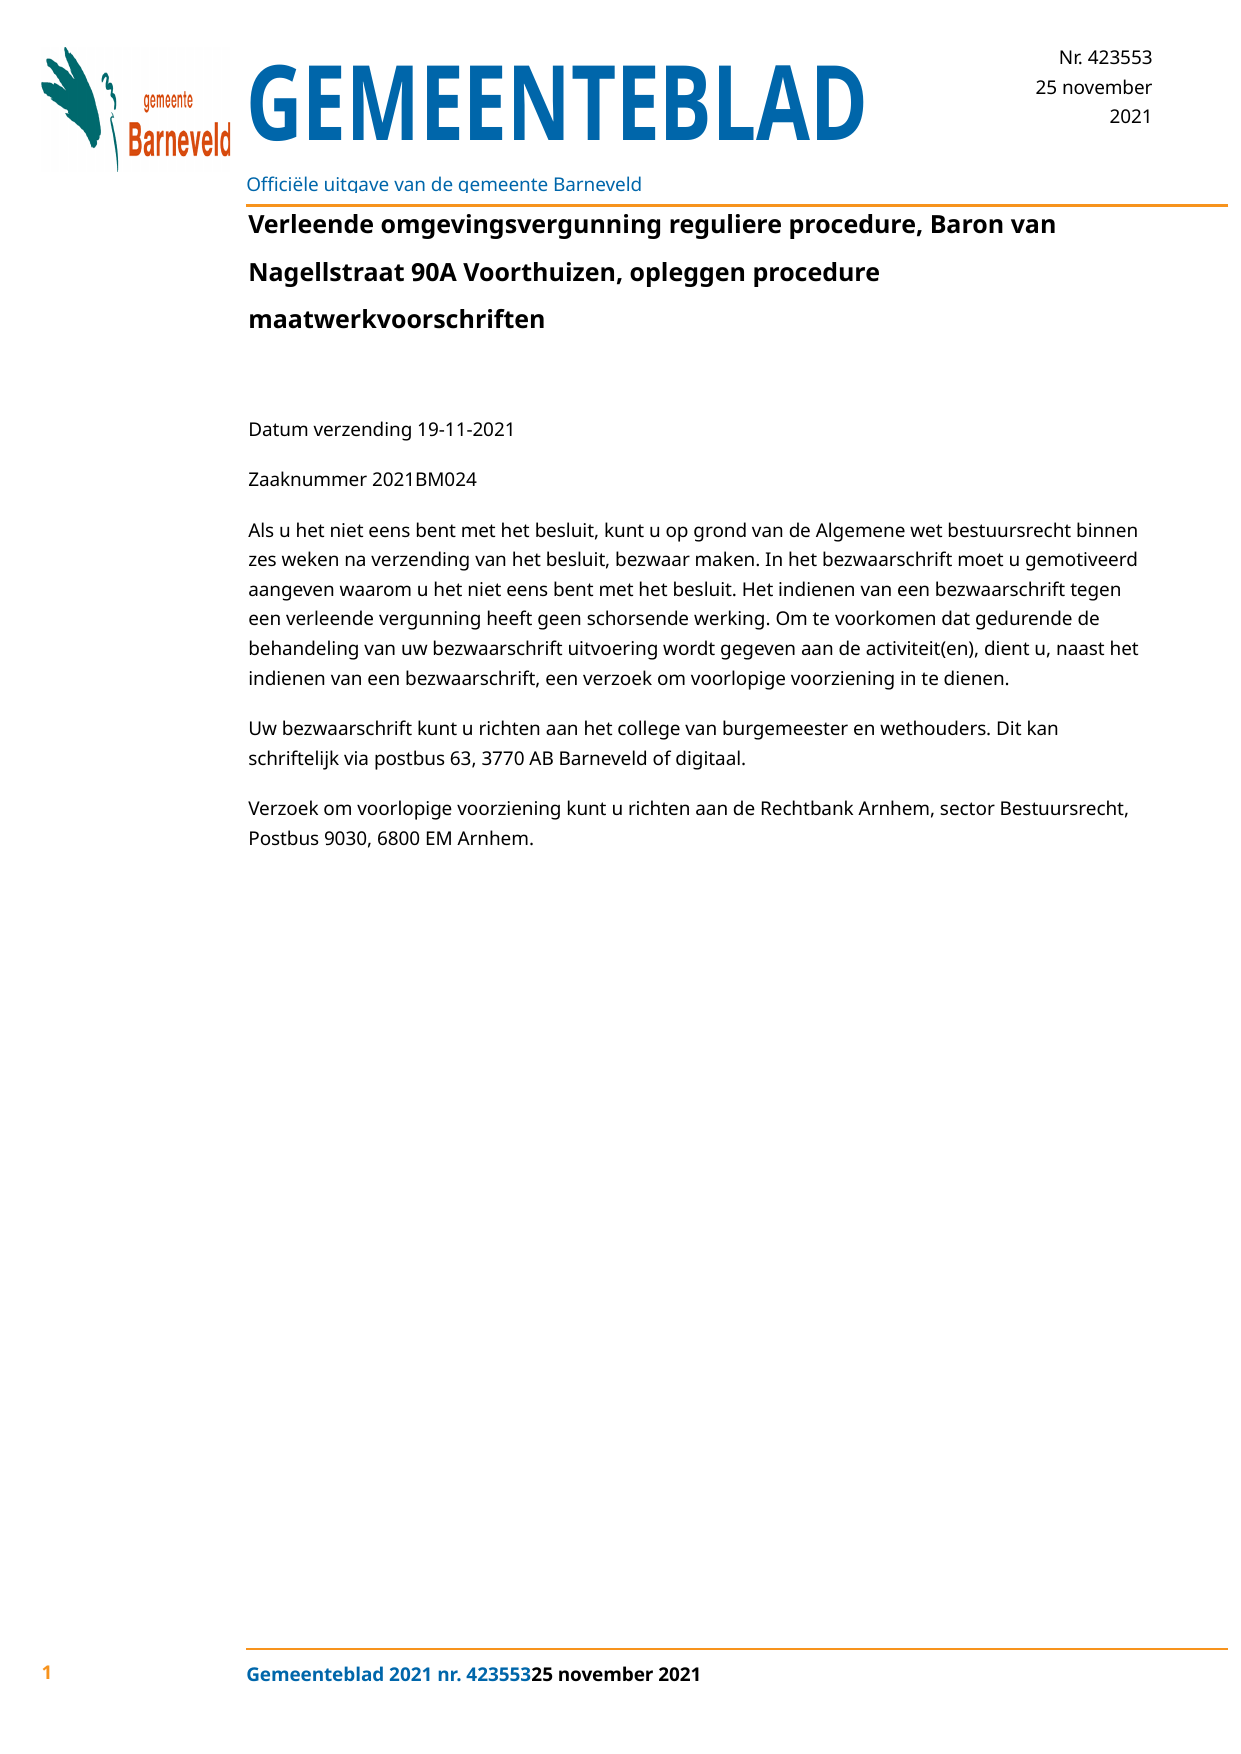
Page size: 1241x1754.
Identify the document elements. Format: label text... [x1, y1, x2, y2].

text Verzoek om voorlopige voorziening kunt u richten aan de Rechtbank Arnhem, sector Bestuursrecht, Postbus 9030, 6800 EM Arnhem. [248, 795, 1152, 850]
text Zaaknummer 2021BM024 [248, 466, 1152, 492]
text Verleende omgevingsvergunning reguliere procedure, Baron van Nagellstraat 90A Voorthuizen, opleggen procedure maatwerkvoorschriften [248, 207, 1152, 336]
text Uw bezwaarschrift kunt u richten aan het college van burgemeester en wethouders. Dit kan schriftelijk via postbus 63, 3770 AB Barneveld of digitaal. [248, 715, 1152, 770]
picture [41, 47, 231, 172]
text Als u het niet eens bent met het besluit, kunt u op grond van de Algemene wet bestuursrecht binnen zes weken na verzending van het besluit, bezwaar maken. In het bezwaarschrift moet u gemotiveerd aangeven waarom u het niet eens bent met het besluit. Het indienen van een bezwaarschrift tegen een verleende vergunning heeft geen schorsende werking. Om te voorkomen dat gedurende de behandeling van uw bezwaarschrift uitvoering wordt gegeven aan de activiteit(en), dient u, naast het indienen van een bezwaarschrift, een verzoek om voorlopige voorziening in te dienen. [248, 517, 1152, 690]
text Datum verzending 19-11-2021 [248, 416, 1152, 442]
